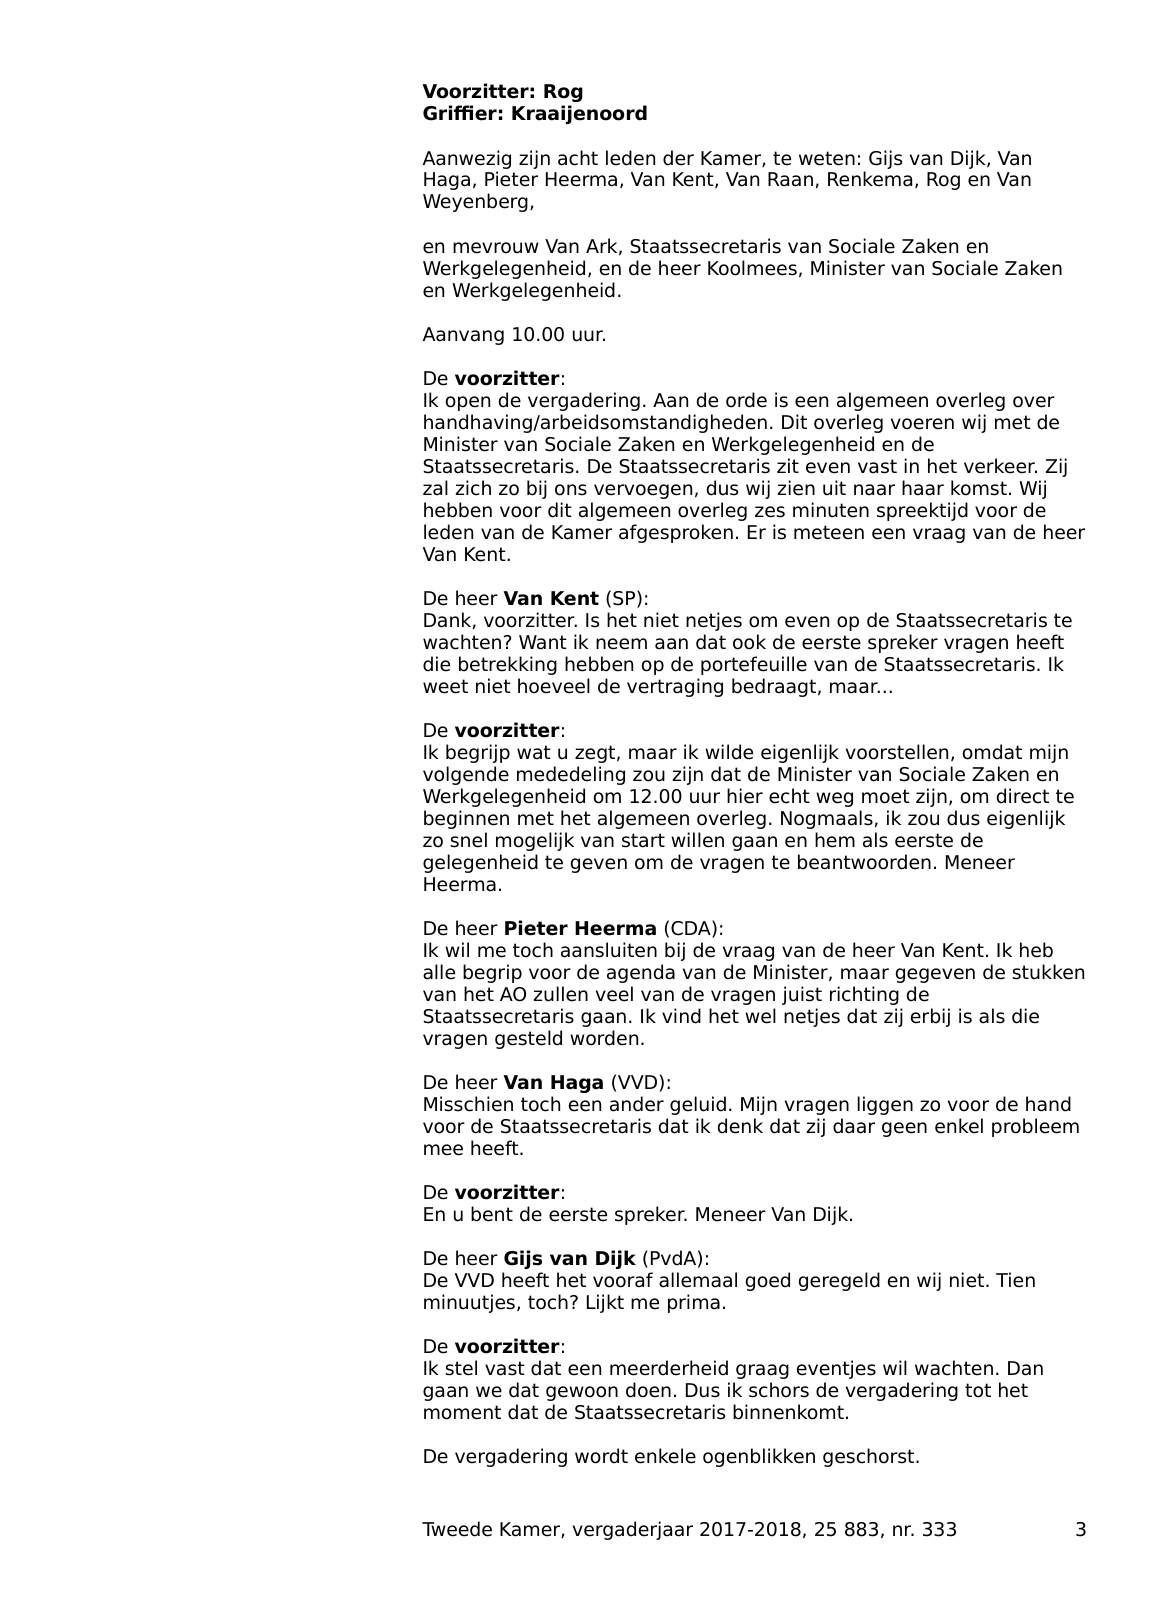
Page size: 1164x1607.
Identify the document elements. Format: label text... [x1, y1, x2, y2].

text De heer Pieter Heerma (CDA): [422, 918, 1087, 940]
text Ik open de vergadering. Aan de orde is een algemeen overleg over handhaving/arbeidsomstandigheden. Dit overleg voeren wij met de Minister van Sociale Zaken en Werkgelegenheid en de Staatssecretaris. De Staatssecretaris zit even vast in het verkeer. Zij zal zich zo bij ons vervoegen, dus wij zien uit naar haar komst. Wij hebben voor dit algemeen overleg zes minuten spreektijd voor de leden van de Kamer afgesproken. Er is meteen een vraag van de heer Van Kent. [422, 390, 1087, 566]
text Ik stel vast dat een meerderheid graag eventjes wil wachten. Dan gaan we dat gewoon doen. Dus ik schors de vergadering tot het moment dat de Staatssecretaris binnenkomt. [422, 1358, 1087, 1424]
text De heer Van Kent (SP): [422, 588, 1087, 610]
text Misschien toch een ander geluid. Mijn vragen liggen zo voor de hand voor de Staatssecretaris dat ik denk dat zij daar geen enkel probleem mee heeft. [422, 1094, 1087, 1160]
text De voorzitter: [422, 1336, 1087, 1358]
text Aanvang 10.00 uur. [422, 324, 1087, 346]
text De voorzitter: [422, 1182, 1087, 1204]
text Voorzitter: Rog [422, 81, 1087, 103]
text De heer Gijs van Dijk (PvdA): [422, 1248, 1087, 1270]
text Dank, voorzitter. Is het niet netjes om even op de Staatssecretaris te wachten? Want ik neem aan dat ook de eerste spreker vragen heeft die betrekking hebben op de portefeuille van de Staatssecretaris. Ik weet niet hoeveel de vertraging bedraagt, maar... [422, 610, 1087, 698]
text Griffier: Kraaijenoord [422, 103, 1087, 125]
text De VVD heeft het vooraf allemaal goed geregeld en wij niet. Tien minuutjes, toch? Lijkt me prima. [422, 1270, 1087, 1314]
text Ik wil me toch aansluiten bij de vraag van de heer Van Kent. Ik heb alle begrip voor de agenda van de Minister, maar gegeven de stukken van het AO zullen veel van de vragen juist richting de Staatssecretaris gaan. Ik vind het wel netjes dat zij erbij is als die vragen gesteld worden. [422, 940, 1087, 1050]
text Aanwezig zijn acht leden der Kamer, te weten: Gijs van Dijk, Van Haga, Pieter Heerma, Van Kent, Van Raan, Renkema, Rog en Van Weyenberg, [422, 147, 1087, 213]
text De vergadering wordt enkele ogenblikken geschorst. [422, 1446, 1087, 1468]
text De voorzitter: [422, 720, 1087, 742]
text De voorzitter: [422, 368, 1087, 390]
text De heer Van Haga (VVD): [422, 1072, 1087, 1094]
text En u bent de eerste spreker. Meneer Van Dijk. [422, 1204, 1087, 1226]
text en mevrouw Van Ark, Staatssecretaris van Sociale Zaken en Werkgelegenheid, en de heer Koolmees, Minister van Sociale Zaken en Werkgelegenheid. [422, 236, 1087, 301]
text Ik begrijp wat u zegt, maar ik wilde eigenlijk voorstellen, omdat mijn volgende mededeling zou zijn dat de Minister van Sociale Zaken en Werkgelegenheid om 12.00 uur hier echt weg moet zijn, om direct te beginnen met het algemeen overleg. Nogmaals, ik zou dus eigenlijk zo snel mogelijk van start willen gaan en hem als eerste de gelegenheid te geven om de vragen te beantwoorden. Meneer Heerma. [422, 742, 1087, 896]
